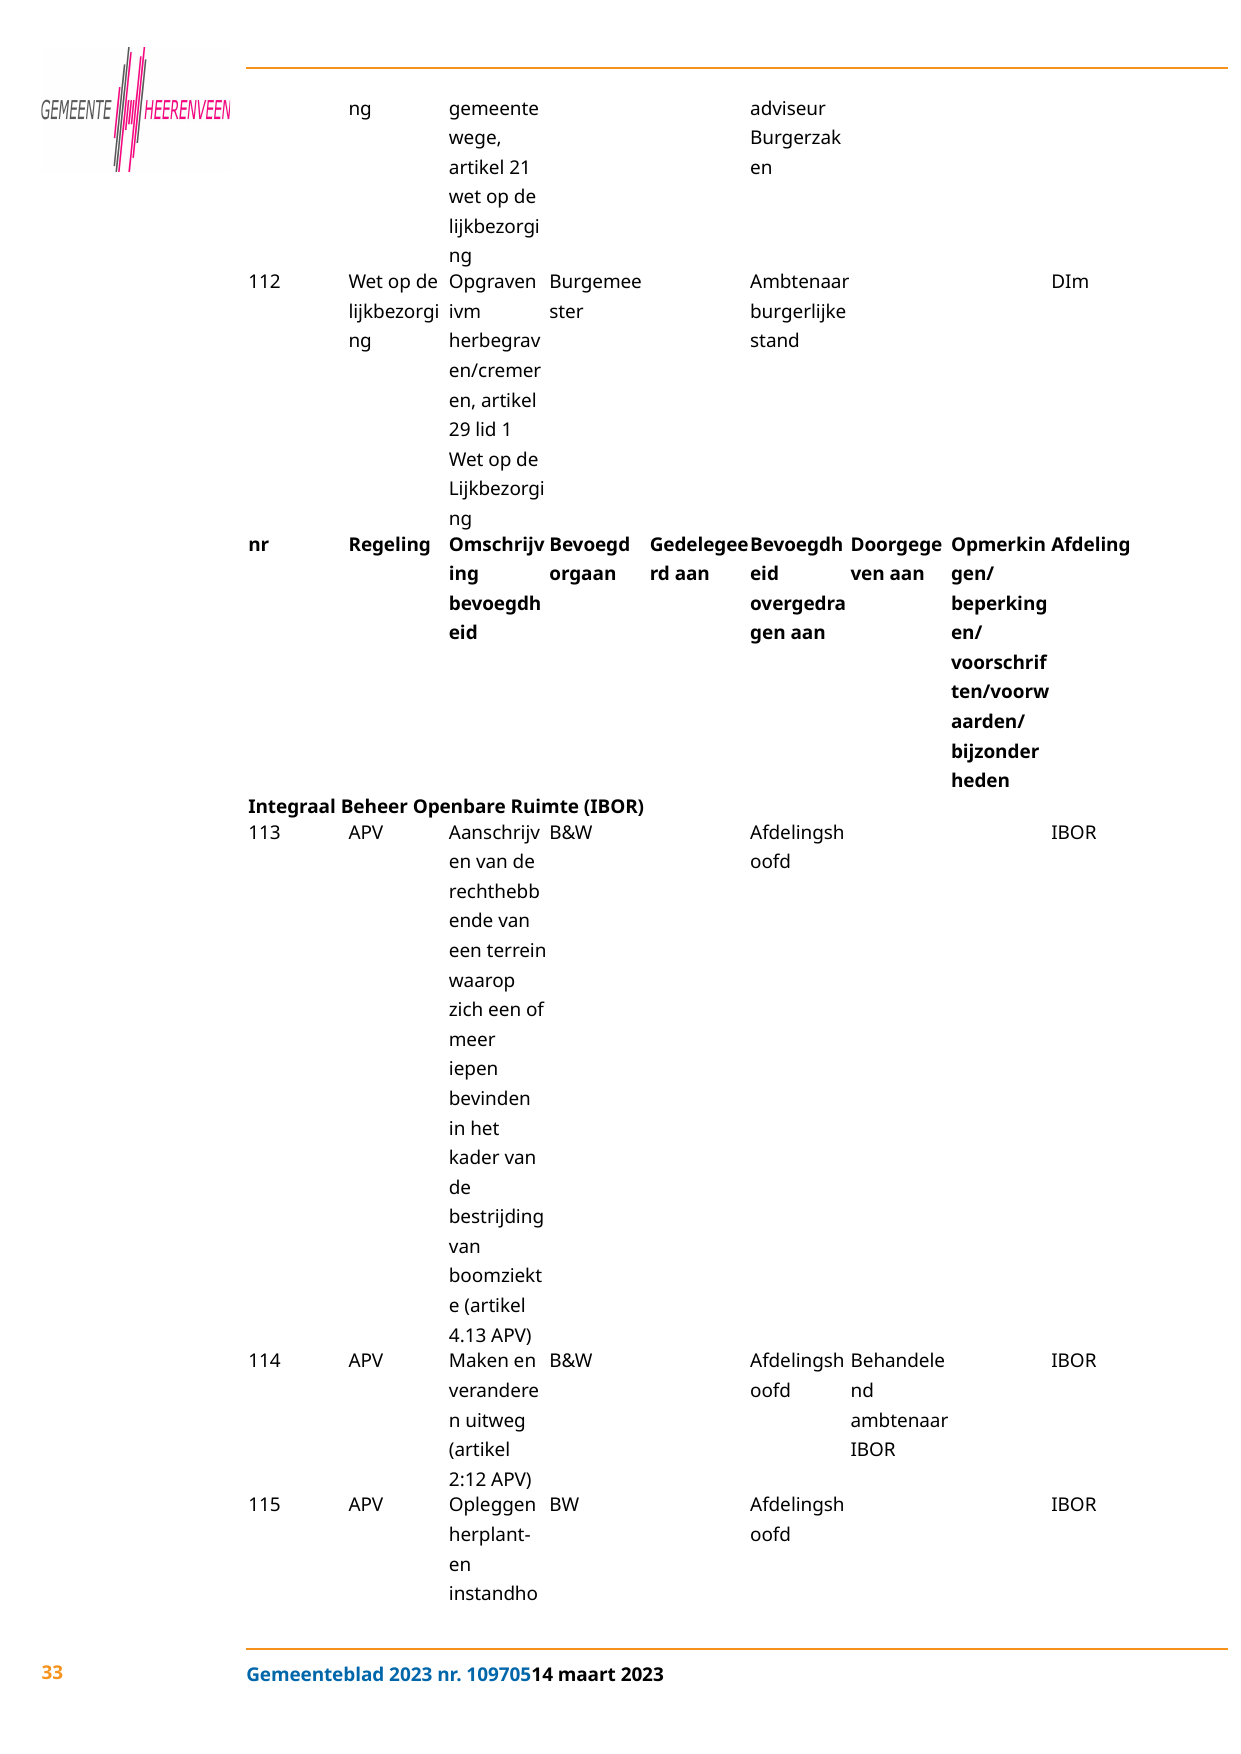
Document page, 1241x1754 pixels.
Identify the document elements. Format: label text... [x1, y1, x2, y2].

table_cell Gedelegeerd aan [650, 531, 750, 793]
table_cell Afdeling [1051, 531, 1152, 793]
table_cell [951, 1492, 1051, 1606]
table_cell [650, 1348, 750, 1492]
table_cell [850, 269, 951, 531]
table_cell 114 [248, 1348, 348, 1492]
table_cell 113 [248, 819, 348, 1348]
table_cell [650, 95, 750, 268]
table_cell 112 [248, 269, 348, 531]
table_cell Bevoegd orgaan [549, 531, 649, 793]
table_cell [650, 819, 750, 1348]
table_cell [951, 95, 1051, 268]
table_cell adviseur Burgerzaken [750, 95, 850, 268]
table_cell Ambtenaar burgerlijke stand [750, 269, 850, 531]
table_cell BW [549, 1492, 649, 1606]
table_cell APV [348, 1492, 449, 1606]
table_cell B&W [549, 819, 649, 1348]
table_cell [650, 1492, 750, 1606]
table_cell [1051, 95, 1152, 268]
table_cell [549, 95, 649, 268]
table_cell [850, 819, 951, 1348]
table_cell [650, 269, 750, 531]
table_cell Bevoegdheid overgedragen aan [750, 531, 850, 793]
table_cell DIm [1051, 269, 1152, 531]
table_cell Afdelingshoofd [750, 1348, 850, 1492]
table_cell [850, 95, 951, 268]
table_cell Wet op de lijkbezorging [348, 269, 449, 531]
table_cell 115 [248, 1492, 348, 1606]
table_cell Behandelend ambtenaar IBOR [850, 1348, 951, 1492]
table_cell IBOR [1051, 1492, 1152, 1606]
table_cell Integraal Beheer Openbare Ruimte (IBOR) [248, 793, 951, 819]
table_cell [951, 819, 1051, 1348]
table_cell Aanschrijven van de rechthebbende van een terrein waarop zich een of meer iepen bevinden in het kader van de bestrijding van boomziekte (artikel 4.13 APV) [449, 819, 549, 1348]
table_cell Opmerkingen/beperkingen/ voorschriften/voorwaarden/ bijzonderheden [951, 531, 1051, 793]
table_cell [951, 269, 1051, 531]
table_cell Doorgegeven aan [850, 531, 951, 793]
table_cell [248, 95, 348, 268]
table_cell Afdelingshoofd [750, 1492, 850, 1606]
table_cell [850, 1492, 951, 1606]
table_cell Omschrijving bevoegdheid [449, 531, 549, 793]
table_cell gemeentewege, artikel 21 wet op de lijkbezorging [449, 95, 549, 268]
table_cell APV [348, 819, 449, 1348]
table_cell [951, 1348, 1051, 1492]
picture [41, 47, 231, 172]
table_cell Regeling [348, 531, 449, 793]
table_cell IBOR [1051, 1348, 1152, 1492]
table_cell Burgemeester [549, 269, 649, 531]
table_cell [1051, 793, 1152, 819]
table_cell nr [248, 531, 348, 793]
table_cell APV [348, 1348, 449, 1492]
table_cell IBOR [1051, 819, 1152, 1348]
table_cell ng [348, 95, 449, 268]
table_cell [951, 793, 1051, 819]
table_cell Opleggen herplant- en instandho [449, 1492, 549, 1606]
table_cell Maken en veranderen uitweg (artikel 2:12 APV) [449, 1348, 549, 1492]
table_cell Opgraven ivm herbegraven/cremeren, artikel 29 lid 1 Wet op de Lijkbezorging [449, 269, 549, 531]
table_cell Afdelingshoofd [750, 819, 850, 1348]
table_cell B&W [549, 1348, 649, 1492]
